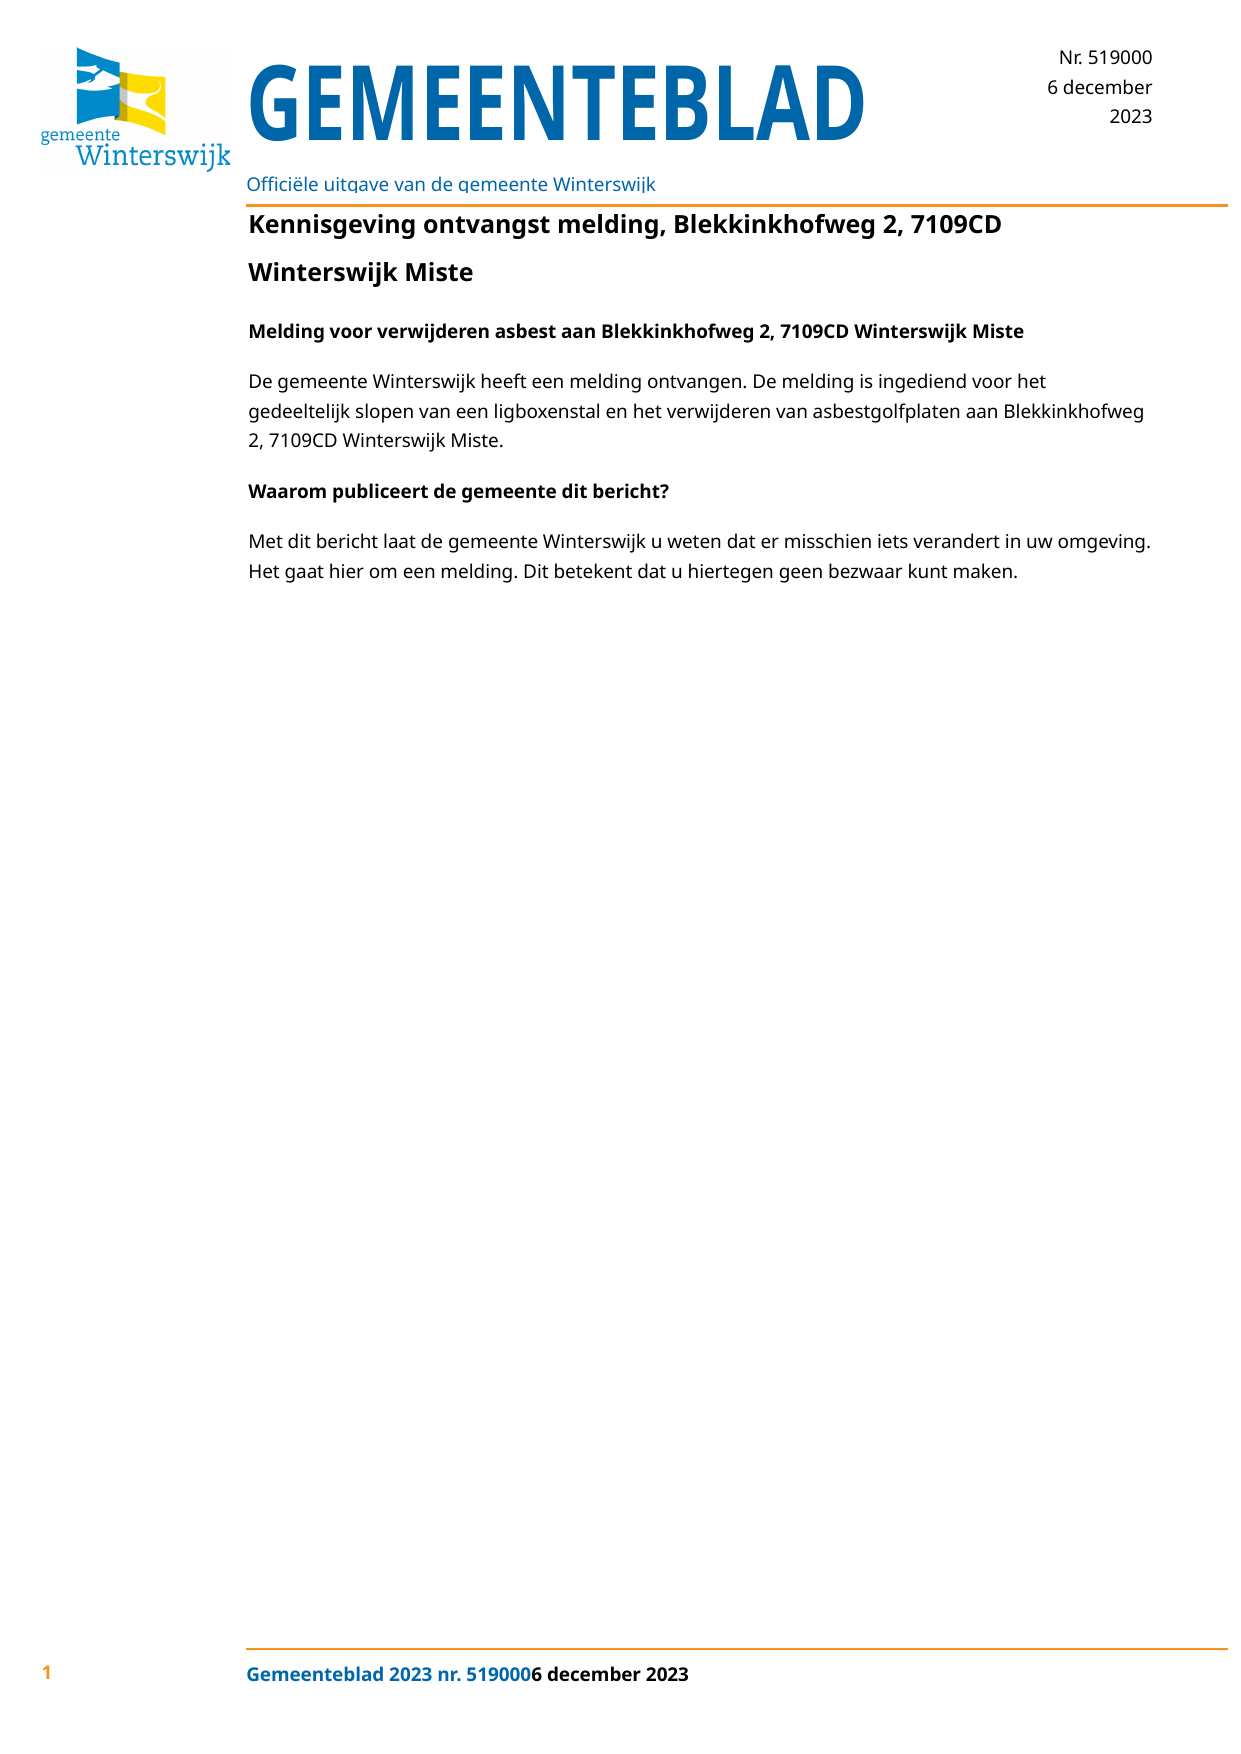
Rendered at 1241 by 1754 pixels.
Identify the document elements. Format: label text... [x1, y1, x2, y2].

text De gemeente Winterswijk heeft een melding ontvangen. De melding is ingediend voor het gedeeltelijk slopen van een ligboxenstal en het verwijderen van asbestgolfplaten aan Blekkinkhofweg 2, 7109CD Winterswijk Miste. [248, 368, 1152, 453]
picture [41, 47, 231, 172]
text Met dit bericht laat de gemeente Winterswijk u weten dat er misschien iets verandert in uw omgeving. Het gaat hier om een melding. Dit betekent dat u hiertegen geen bezwaar kunt maken. [248, 528, 1152, 584]
picture [225, 153, 231, 162]
text Melding voor verwijderen asbest aan Blekkinkhofweg 2, 7109CD Winterswijk Miste [248, 318, 1152, 344]
text Waarom publiceert de gemeente dit bericht? [248, 478, 1152, 504]
text Kennisgeving ontvangst melding, Blekkinkhofweg 2, 7109CD Winterswijk Miste [248, 207, 1152, 288]
